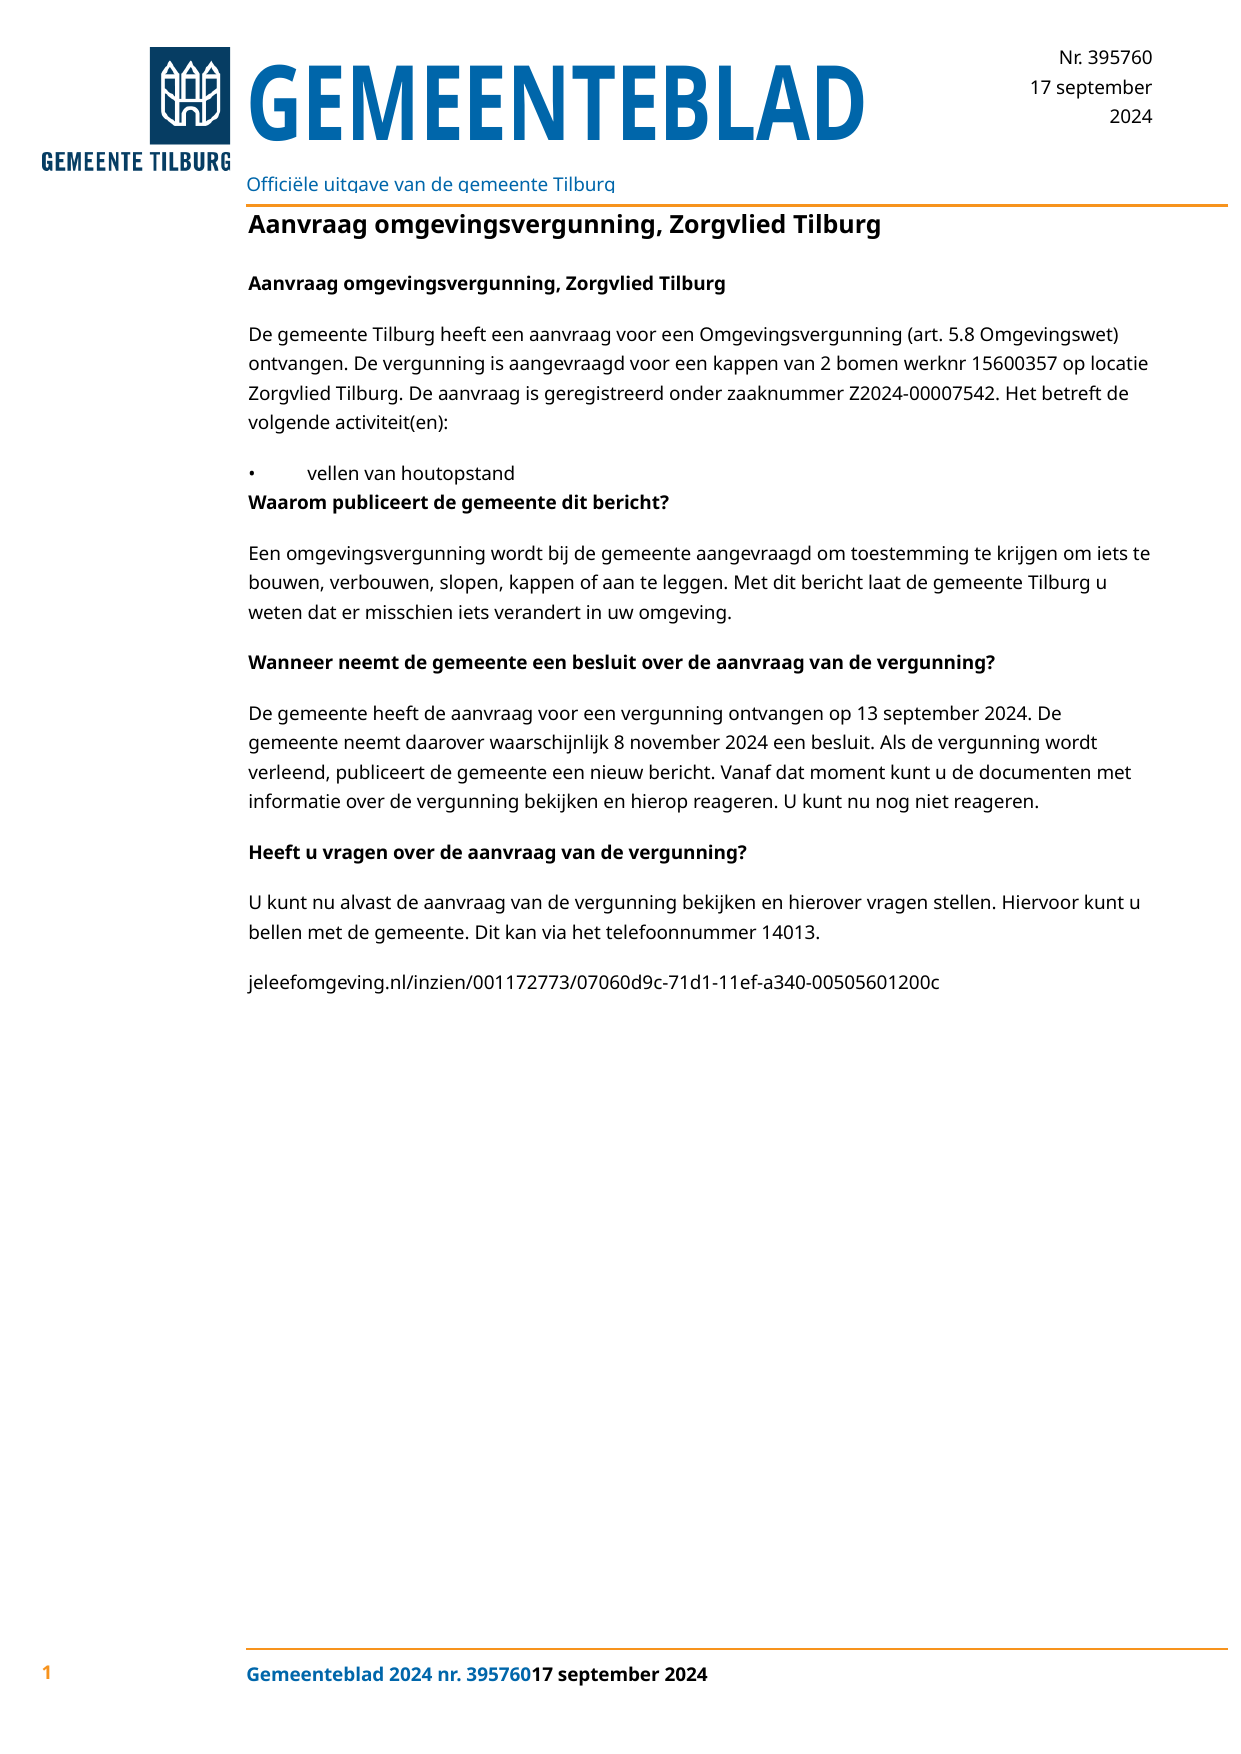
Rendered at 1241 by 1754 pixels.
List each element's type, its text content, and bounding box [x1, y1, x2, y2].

list vellen van houtopstand [248, 460, 1152, 486]
text Aanvraag omgevingsvergunning, Zorgvlied Tilburg [248, 270, 1152, 296]
text Wanneer neemt de gemeente een besluit over de aanvraag van de vergunning? [248, 649, 1152, 675]
text Waarom publiceert de gemeente dit bericht? [248, 489, 1152, 515]
text jeleefomgeving.nl/inzien/001172773/07060d9c-71d1-11ef-a340-00505601200c [248, 969, 1152, 995]
text Heeft u vragen over de aanvraag van de vergunning? [248, 839, 1152, 865]
text De gemeente Tilburg heeft een aanvraag voor een Omgevingsvergunning (art. 5.8 Omgevingswet) ontvangen. De vergunning is aangevraagd voor een kappen van 2 bomen werknr 15600357 op locatie Zorgvlied Tilburg. De aanvraag is geregistreerd onder zaaknummer Z2024-00007542. Het betreft de volgende activiteit(en): [248, 321, 1152, 435]
text Een omgevingsvergunning wordt bij de gemeente aangevraagd om toestemming te krijgen om iets te bouwen, verbouwen, slopen, kappen of aan te leggen. Met dit bericht laat de gemeente Tilburg u weten dat er misschien iets verandert in uw omgeving. [248, 540, 1152, 625]
text Aanvraag omgevingsvergunning, Zorgvlied Tilburg [248, 207, 1152, 241]
text U kunt nu alvast de aanvraag van de vergunning bekijken en hierover vragen stellen. Hiervoor kunt u bellen met de gemeente. Dit kan via het telefoonnummer 14013. [248, 889, 1152, 945]
picture [41, 47, 231, 172]
text De gemeente heeft de aanvraag voor een vergunning ontvangen op 13 september 2024. De gemeente neemt daarover waarschijnlijk 8 november 2024 een besluit. Als de vergunning wordt verleend, publiceert de gemeente een nieuw bericht. Vanaf dat moment kunt u de documenten met informatie over de vergunning bekijken en hierop reageren. U kunt nu nog niet reageren. [248, 700, 1152, 814]
